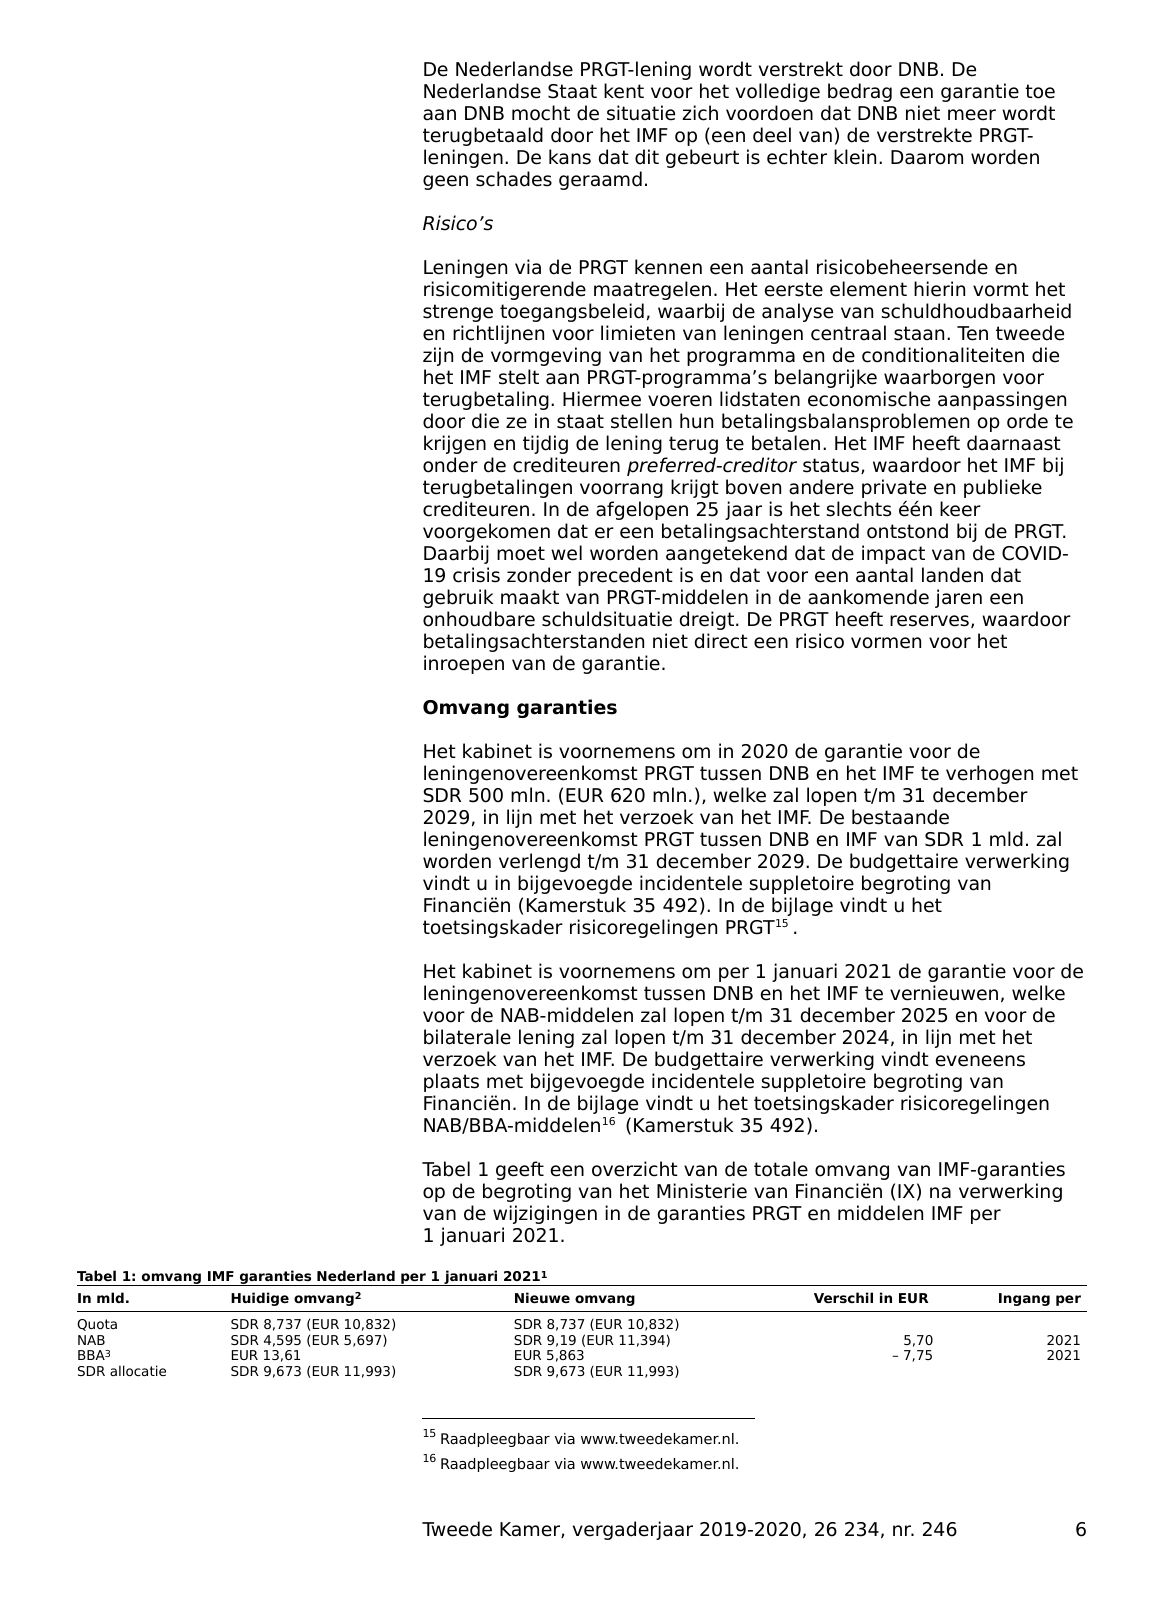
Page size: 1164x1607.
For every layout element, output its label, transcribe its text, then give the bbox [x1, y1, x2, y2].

table_cell 5,70 [791, 1333, 939, 1348]
table_cell SDR 4,595 (EUR 5,697) [224, 1333, 508, 1348]
table_cell EUR 5,863 [508, 1348, 791, 1364]
text Het kabinet is voornemens om in 2020 de garantie voor de leningenovereenkomst PRGT tussen DNB en het IMF te verhogen met SDR 500 mln. (EUR 620 mln.), welke zal lopen t/m 31 december 2029, in lijn met het verzoek van het IMF. De bestaande leningenovereenkomst PRGT tussen DNB en IMF van SDR 1 mld. zal worden verlengd t/m 31 december 2029. De budgettaire verwerking vindt u in bijgevoegde incidentele suppletoire begroting van Financiën (Kamerstuk 35 492). In de bijlage vindt u het toetsingskader risicoregelingen PRGT. [422, 741, 1087, 939]
table_cell Verschil in EUR [791, 1286, 939, 1311]
text Raadpleegbaar via www.tweedekamer.nl. [422, 1452, 1087, 1474]
table_cell [939, 1312, 1087, 1332]
text Het kabinet is voornemens om per 1 januari 2021 de garantie voor de leningenovereenkomst tussen DNB en het IMF te vernieuwen, welke voor de NAB-middelen zal lopen t/m 31 december 2025 en voor de bilaterale lening zal lopen t/m 31 december 2024, in lijn met het verzoek van het IMF. De budgettaire verwerking vindt eveneens plaats met bijgevoegde incidentele suppletoire begroting van Financiën. In de bijlage vindt u het toetsingskader risicoregelingen NAB/BBA-middelen (Kamerstuk 35 492). [422, 961, 1087, 1137]
table_cell SDR 9,673 (EUR 11,993) [508, 1364, 791, 1379]
table_cell Huidige omvang2 [224, 1286, 508, 1311]
text De Nederlandse PRGT-lening wordt verstrekt door DNB. De Nederlandse Staat kent voor het volledige bedrag een garantie toe aan DNB mocht de situatie zich voordoen dat DNB niet meer wordt terugbetaald door het IMF op (een deel van) de verstrekte PRGT-leningen. De kans dat dit gebeurt is echter klein. Daarom worden geen schades geraamd. [422, 59, 1087, 191]
table_cell Ingang per [939, 1286, 1087, 1311]
table_cell [791, 1364, 939, 1379]
table_cell SDR 9,673 (EUR 11,993) [224, 1364, 508, 1379]
subtitle Risico’s [422, 213, 1087, 235]
table_cell Nieuwe omvang [508, 1286, 791, 1311]
table_cell In mld. [77, 1286, 224, 1311]
text Tabel 1 geeft een overzicht van de totale omvang van IMF-garanties op de begroting van het Ministerie van Financiën (IX) na verwerking van de wijzigingen in de garanties PRGT en middelen IMF per 1 januari 2021. [422, 1159, 1087, 1247]
text Raadpleegbaar via www.tweedekamer.nl. [422, 1427, 1087, 1449]
table_cell SDR 8,737 (EUR 10,832) [224, 1312, 508, 1332]
table_cell Quota [77, 1312, 224, 1332]
table_cell EUR 13,61 [224, 1348, 508, 1364]
text Leningen via de PRGT kennen een aantal risicobeheersende en risicomitigerende maatregelen. Het eerste element hierin vormt het strenge toegangsbeleid, waarbij de analyse van schuldhoudbaarheid en richtlijnen voor limieten van leningen centraal staan. Ten tweede zijn de vormgeving van het programma en de conditionaliteiten die het IMF stelt aan PRGT-programma’s belangrijke waarborgen voor terugbetaling. Hiermee voeren lidstaten economische aanpassingen door die ze in staat stellen hun betalingsbalansproblemen op orde te krijgen en tijdig de lening terug te betalen. Het IMF heeft daarnaast onder de crediteuren preferred-creditor status, waardoor het IMF bij terugbetalingen voorrang krijgt boven andere private en publieke crediteuren. In de afgelopen 25 jaar is het slechts één keer voorgekomen dat er een betalingsachterstand ontstond bij de PRGT. Daarbij moet wel worden aangetekend dat de impact van de COVID-19 crisis zonder precedent is en dat voor een aantal landen dat gebruik maakt van PRGT-middelen in de aankomende jaren een onhoudbare schuldsituatie dreigt. De PRGT heeft reserves, waardoor betalingsachterstanden niet direct een risico vormen voor het inroepen van de garantie. [422, 257, 1087, 675]
table_cell 2021 [939, 1348, 1087, 1364]
table_cell 2021 [939, 1333, 1087, 1348]
table_cell – 7,75 [791, 1348, 939, 1364]
table_cell SDR 9,19 (EUR 11,394) [508, 1333, 791, 1348]
table_cell [939, 1364, 1087, 1379]
subtitle Omvang garanties [422, 697, 1087, 719]
table_cell NAB [77, 1333, 224, 1348]
table_cell BBA3 [77, 1348, 224, 1364]
table_header Tabel 1: omvang IMF garanties Nederland per 1 januari 20211 [77, 1269, 1087, 1285]
table_cell SDR 8,737 (EUR 10,832) [508, 1312, 791, 1332]
table_cell SDR allocatie [77, 1364, 224, 1379]
table_cell [791, 1312, 939, 1332]
